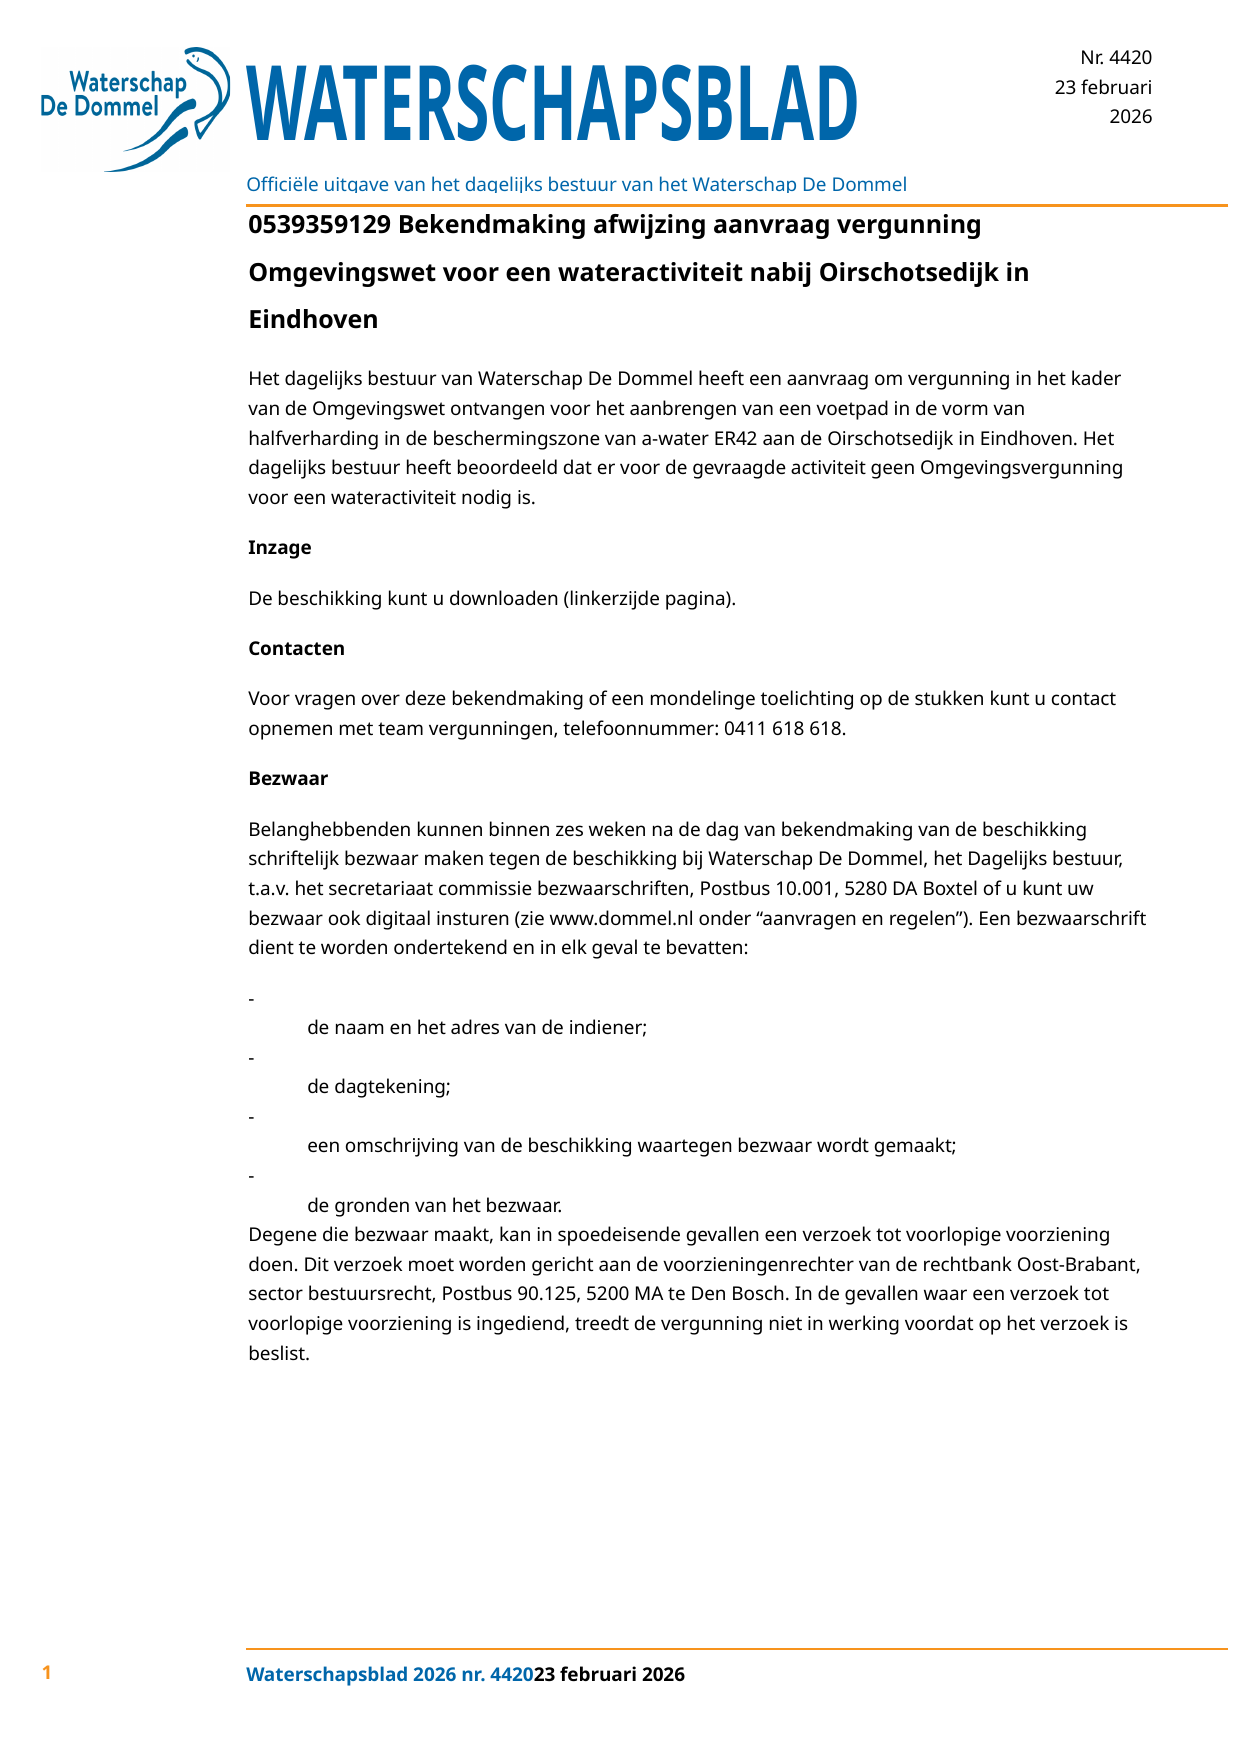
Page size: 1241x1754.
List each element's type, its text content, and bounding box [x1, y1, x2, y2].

text Het dagelijks bestuur van Waterschap De Dommel heeft een aanvraag om vergunning in het kader van de Omgevingswet ontvangen voor het aanbrengen van een voetpad in de vorm van halfverharding in de beschermingszone van a-water ER42 aan de Oirschotsedijk in Eindhoven. Het dagelijks bestuur heeft beoordeeld dat er voor de gevraagde activiteit geen Omgevingsvergunning voor een wateractiviteit nodig is. [248, 366, 1152, 509]
list de gronden van het bezwaar. [248, 1192, 1152, 1217]
text Degene die bezwaar maakt, kan in spoedeisende gevallen een verzoek tot voorlopige voorziening doen. Dit verzoek moet worden gericht aan de voorzieningenrechter van de rechtbank Oost-Brabant, sector bestuursrecht, Postbus 90.125, 5200 MA te Den Bosch. In de gevallen waar een verzoek tot voorlopige voorziening is ingediend, treedt de vergunning niet in werking voordat op het verzoek is beslist. [248, 1221, 1152, 1365]
list de dagtekening; [248, 1073, 1152, 1099]
text Bezwaar [248, 766, 1152, 791]
text Contacten [248, 635, 1152, 661]
list een omschrijving van de beschikking waartegen bezwaar wordt gemaakt; [248, 1133, 1152, 1158]
text De beschikking kunt u downloaden (linkerzijde pagina). [248, 585, 1152, 610]
text Belanghebbenden kunnen binnen zes weken na de dag van bekendmaking van de beschikking schriftelijk bezwaar maken tegen de beschikking bij Waterschap De Dommel, het Dagelijks bestuur, t.a.v. het secretariaat commissie bezwaarschriften, Postbus 10.001, 5280 DA Boxtel of u kunt uw bezwaar ook digitaal insturen (zie www.dommel.nl onder “aanvragen en regelen”). Een bezwaarschrift dient te worden ondertekend en in elk geval te bevatten: [248, 816, 1152, 960]
text Voor vragen over deze bekendmaking of een mondelinge toelichting op de stukken kunt u contact opnemen met team vergunningen, telefoonnummer: 0411 618 618. [248, 686, 1152, 741]
picture [45, 99, 51, 111]
picture [204, 47, 231, 76]
text 0539359129 Bekendmaking afwijzing aanvraag vergunning Omgevingswet voor een wateractiviteit nabij Oirschotsedijk in Eindhoven [248, 207, 1152, 336]
text Inzage [248, 534, 1152, 560]
list de naam en het adres van de indiener; [248, 1014, 1152, 1040]
picture [41, 47, 231, 172]
picture [198, 118, 210, 131]
